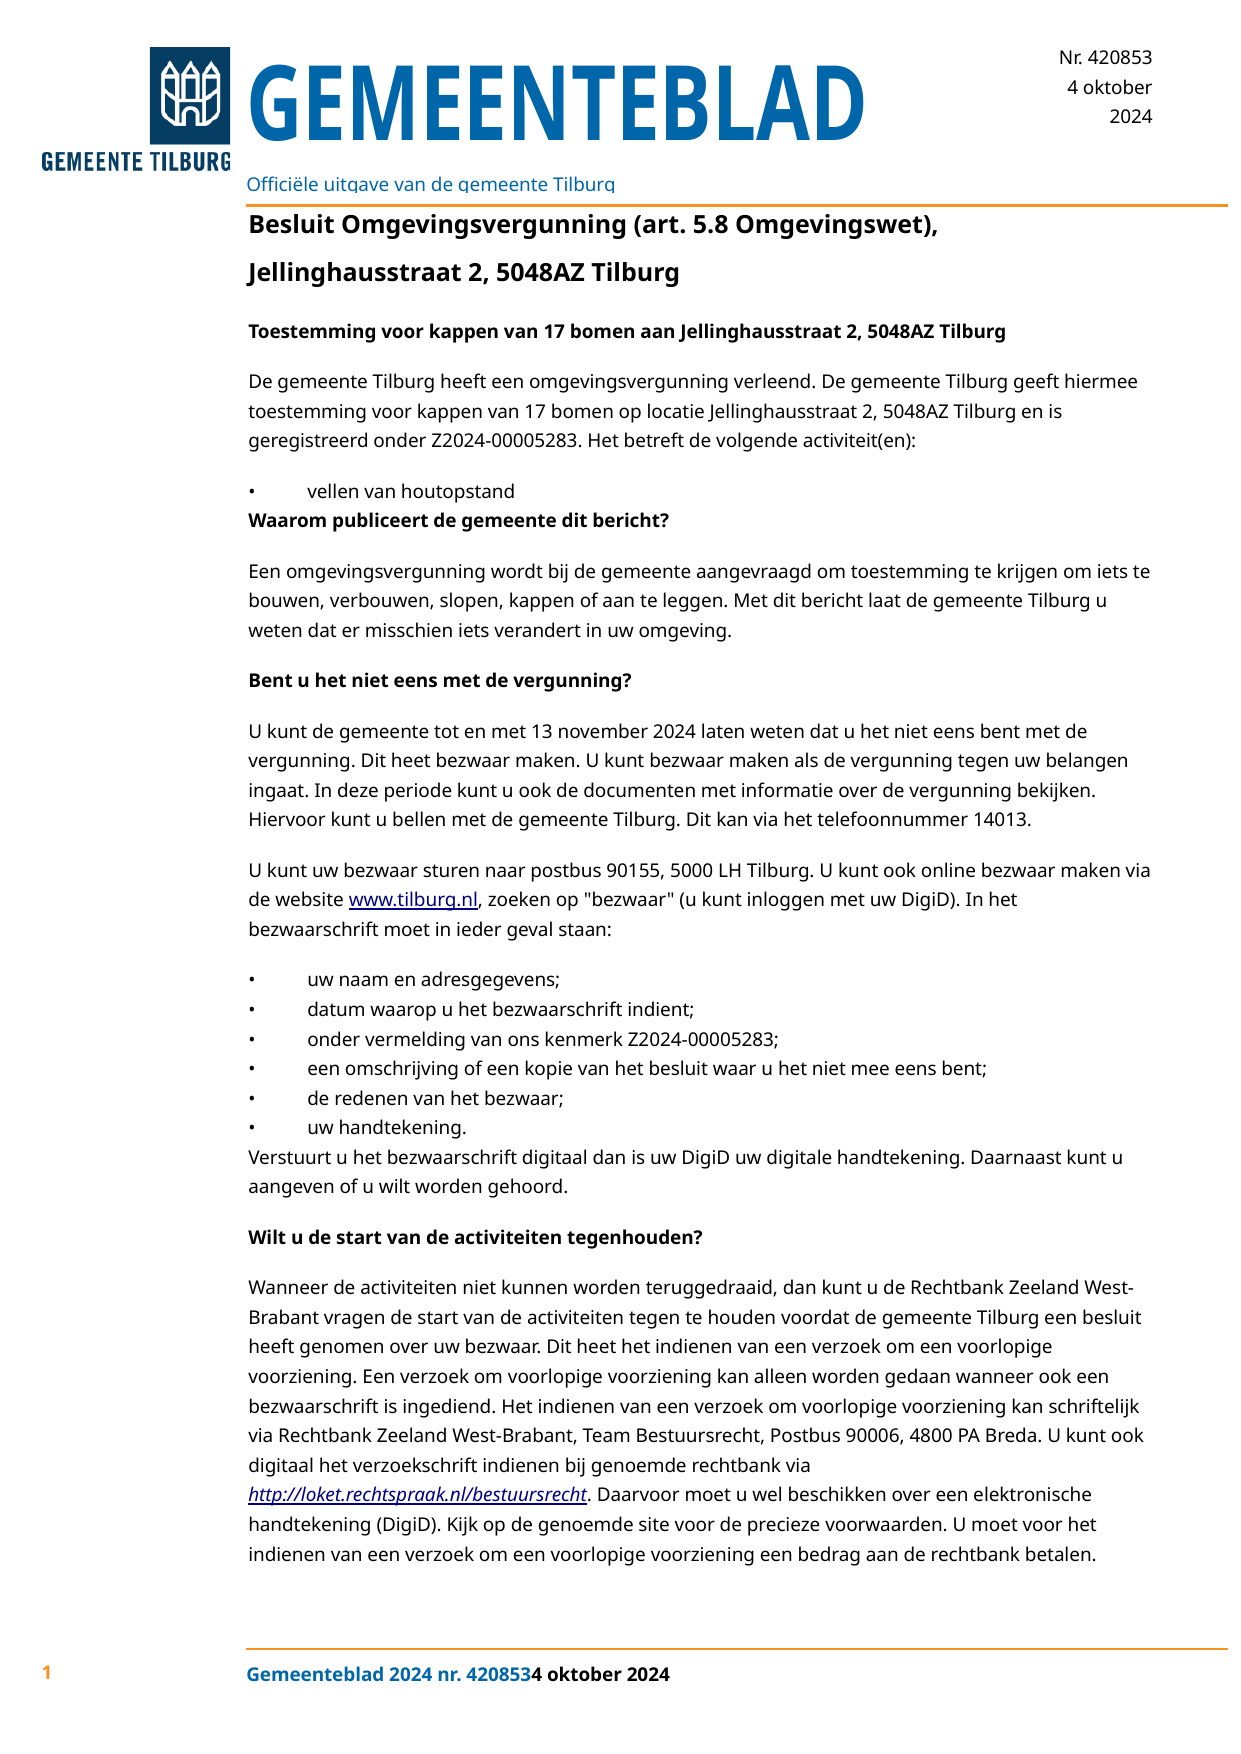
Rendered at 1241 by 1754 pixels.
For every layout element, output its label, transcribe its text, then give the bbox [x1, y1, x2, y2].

text U kunt de gemeente tot en met 13 november 2024 laten weten dat u het niet eens bent met de vergunning. Dit heet bezwaar maken. U kunt bezwaar maken als de vergunning tegen uw belangen ingaat. In deze periode kunt u ook de documenten met informatie over de vergunning bekijken. Hiervoor kunt u bellen met de gemeente Tilburg. Dit kan via het telefoonnummer 14013. [248, 718, 1152, 832]
text Besluit Omgevingsvergunning (art. 5.8 Omgevingswet), Jellinghausstraat 2, 5048AZ Tilburg [248, 207, 1152, 288]
text Toestemming voor kappen van 17 bomen aan Jellinghausstraat 2, 5048AZ Tilburg [248, 318, 1152, 344]
text U kunt uw bezwaar sturen naar postbus 90155, 5000 LH Tilburg. U kunt ook online bezwaar maken via de website www.tilburg.nl, zoeken op "bezwaar" (u kunt inloggen met uw DigiD). In het bezwaarschrift moet in ieder geval staan: [248, 857, 1152, 942]
list uw naam en adresgegevens; [248, 967, 1152, 992]
text Wanneer de activiteiten niet kunnen worden teruggedraaid, dan kunt u de Rechtbank Zeeland West-Brabant vragen de start van de activiteiten tegen te houden voordat de gemeente Tilburg een besluit heeft genomen over uw bezwaar. Dit heet het indienen van een verzoek om een voorlopige voorziening. Een verzoek om voorlopige voorziening kan alleen worden gedaan wanneer ook een bezwaarschrift is ingediend. Het indienen van een verzoek om voorlopige voorziening kan schriftelijk via Rechtbank Zeeland West-Brabant, Team Bestuursrecht, Postbus 90006, 4800 PA Breda. U kunt ook digitaal het verzoekschrift indienen bij genoemde rechtbank via http://loket.rechtspraak.nl/bestuursrecht. Daarvoor moet u wel beschikken over een elektronische handtekening (DigiD). Kijk op de genoemde site voor de precieze voorwaarden. U moet voor het indienen van een verzoek om een voorlopige voorziening een bedrag aan de rechtbank betalen. [248, 1274, 1152, 1567]
list datum waarop u het bezwaarschrift indient; [248, 996, 1152, 1022]
text Een omgevingsvergunning wordt bij de gemeente aangevraagd om toestemming te krijgen om iets te bouwen, verbouwen, slopen, kappen of aan te leggen. Met dit bericht laat de gemeente Tilburg u weten dat er misschien iets verandert in uw omgeving. [248, 558, 1152, 643]
list uw handtekening. [248, 1114, 1152, 1140]
text Bent u het niet eens met de vergunning? [248, 667, 1152, 693]
list onder vermelding van ons kenmerk Z2024-00005283; [248, 1026, 1152, 1052]
text Wilt u de start van de activiteiten tegenhouden? [248, 1224, 1152, 1250]
text Waarom publiceert de gemeente dit bericht? [248, 507, 1152, 533]
list een omschrijving of een kopie van het besluit waar u het niet mee eens bent; [248, 1055, 1152, 1081]
text Verstuurt u het bezwaarschrift digitaal dan is uw DigiD uw digitale handtekening. Daarnaast kunt u aangeven of u wilt worden gehoord. [248, 1144, 1152, 1199]
list de redenen van het bezwaar; [248, 1085, 1152, 1111]
list vellen van houtopstand [248, 478, 1152, 504]
picture [41, 47, 231, 172]
text De gemeente Tilburg heeft een omgevingsvergunning verleend. De gemeente Tilburg geeft hiermee toestemming voor kappen van 17 bomen op locatie Jellinghausstraat 2, 5048AZ Tilburg en is geregistreerd onder Z2024-00005283. Het betreft de volgende activiteit(en): [248, 368, 1152, 453]
